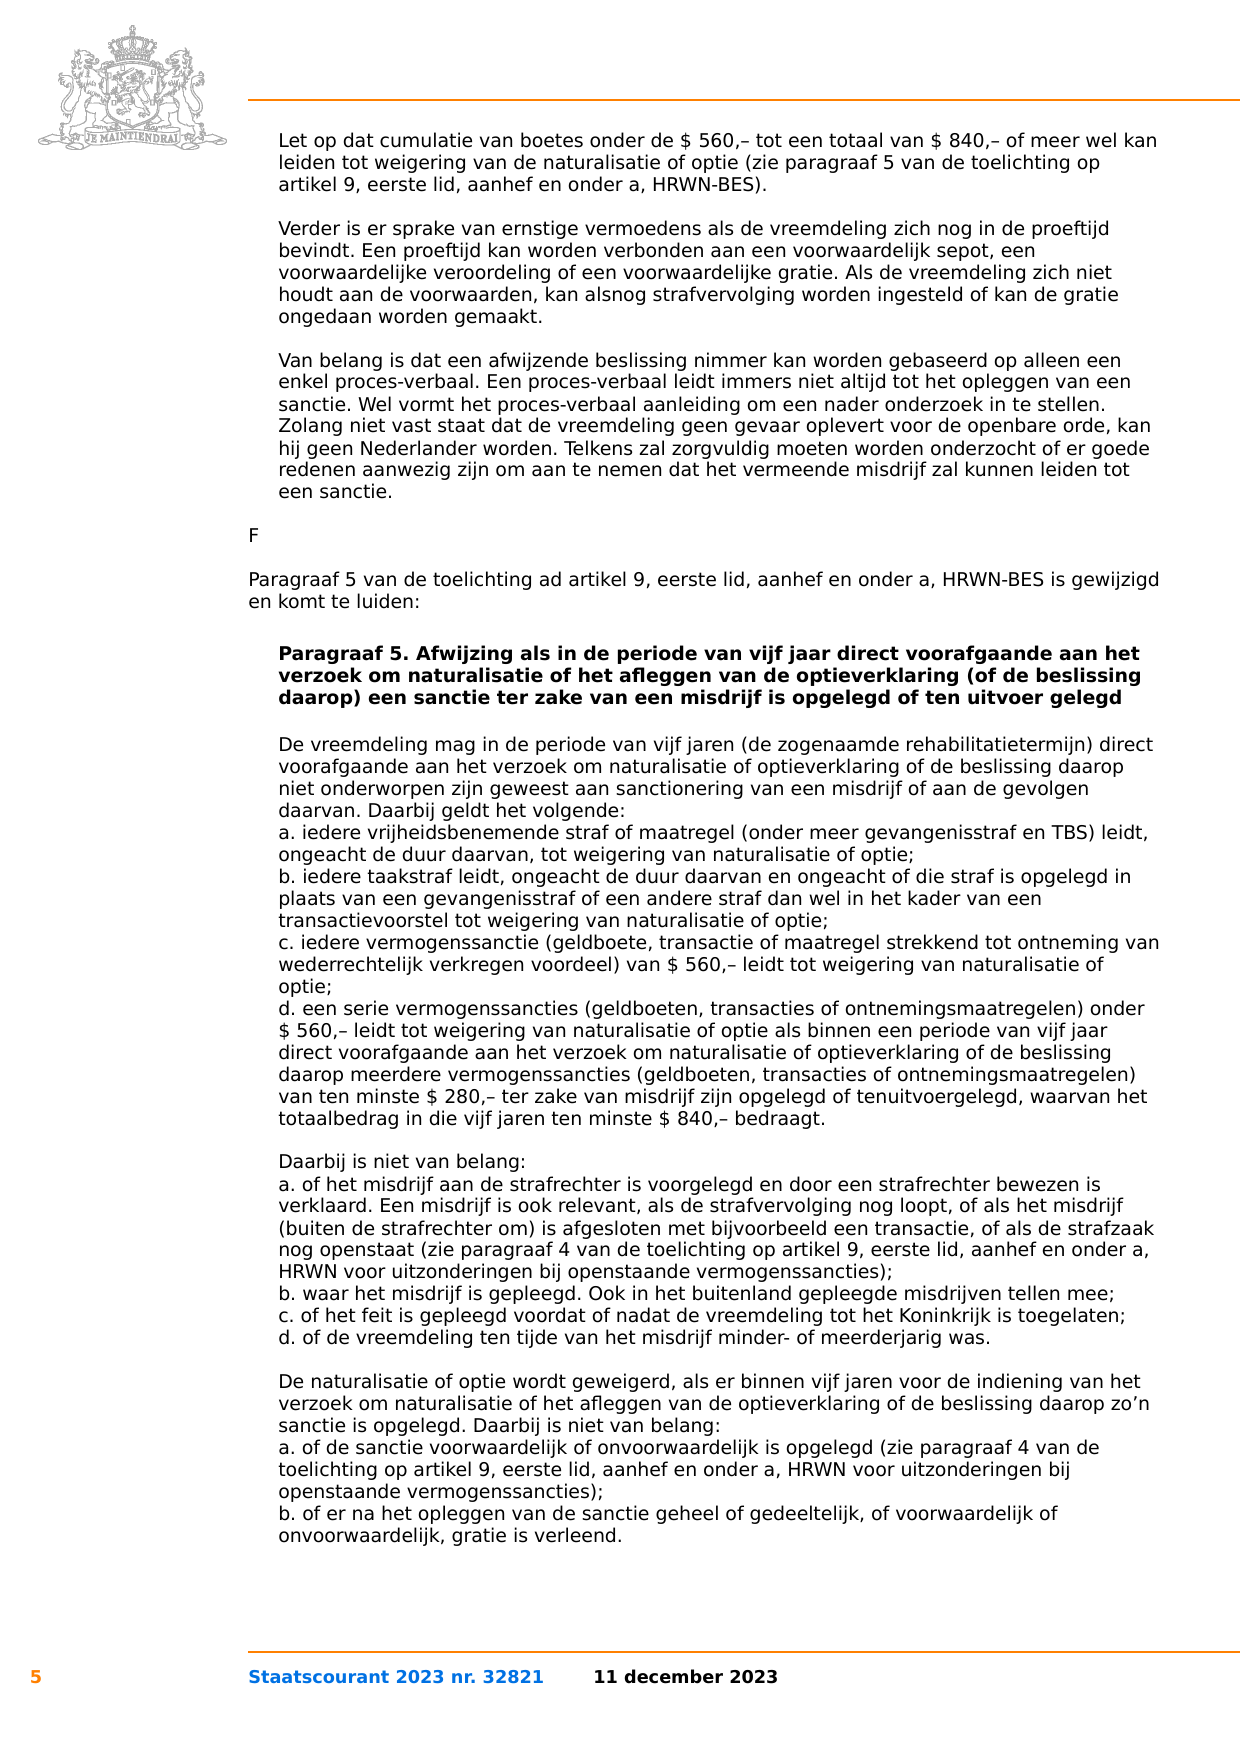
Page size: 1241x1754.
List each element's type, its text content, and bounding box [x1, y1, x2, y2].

text d. een serie vermogenssancties (geldboeten, transacties of ontnemingsmaatregelen) onder $ 560,– leidt tot weigering van naturalisatie of optie als binnen een periode van vijf jaar direct voorafgaande aan het verzoek om naturalisatie of optieverklaring of de beslissing daarop meerdere vermogenssancties (geldboeten, transacties of ontnemingsmaatregelen) van ten minste $ 280,– ter zake van misdrijf zijn opgelegd of tenuitvoergelegd, waarvan het totaalbedrag in die vijf jaren ten minste $ 840,– bedraagt. [278, 998, 1163, 1129]
text Verder is er sprake van ernstige vermoedens als de vreemdeling zich nog in de proeftijd bevindt. Een proeftijd kan worden verbonden aan een voorwaardelijk sepot, een voorwaardelijke veroordeling of een voorwaardelijke gratie. Als de vreemdeling zich niet houdt aan de voorwaarden, kan alsnog strafvervolging worden ingesteld of kan de gratie ongedaan worden gemaakt. [278, 218, 1163, 328]
text a. of het misdrijf aan de strafrechter is voorgelegd en door een strafrechter bewezen is verklaard. Een misdrijf is ook relevant, als de strafvervolging nog loopt, of als het misdrijf (buiten de strafrechter om) is afgesloten met bijvoorbeeld een transactie, of als de strafzaak nog openstaat (zie paragraaf 4 van de toelichting op artikel 9, eerste lid, aanhef en onder a, HRWN voor uitzonderingen bij openstaande vermogenssancties); [278, 1173, 1163, 1283]
text F [248, 525, 1163, 547]
subtitle Paragraaf 5. Afwijzing als in de periode van vijf jaar direct voorafgaande aan het verzoek om naturalisatie of het afleggen van de optieverklaring (of de beslissing daarop) een sanctie ter zake van een misdrijf is opgelegd of ten uitvoer gelegd [278, 643, 1163, 709]
text Let op dat cumulatie van boetes onder de $ 560,– tot een totaal van $ 840,– of meer wel kan leiden tot weigering van de naturalisatie of optie (zie paragraaf 5 van de toelichting op artikel 9, eerste lid, aanhef en onder a, HRWN-BES). [278, 130, 1163, 196]
text Paragraaf 5 van de toelichting ad artikel 9, eerste lid, aanhef en onder a, HRWN-BES is gewijzigd en komt te luiden: [248, 569, 1163, 613]
text d. of de vreemdeling ten tijde van het misdrijf minder- of meerderjarig was. [278, 1327, 1163, 1349]
text a. of de sanctie voorwaardelijk of onvoorwaardelijk is opgelegd (zie paragraaf 4 van de toelichting op artikel 9, eerste lid, aanhef en onder a, HRWN voor uitzonderingen bij openstaande vermogenssancties); [278, 1437, 1163, 1503]
text b. iedere taakstraf leidt, ongeacht de duur daarvan en ongeacht of die straf is opgelegd in plaats van een gevangenisstraf of een andere straf dan wel in het kader van een transactievoorstel tot weigering van naturalisatie of optie; [278, 866, 1163, 932]
text Daarbij is niet van belang: [278, 1151, 1163, 1173]
text Van belang is dat een afwijzende beslissing nimmer kan worden gebaseerd op alleen een enkel proces-verbaal. Een proces-verbaal leidt immers niet altijd tot het opleggen van een sanctie. Wel vormt het proces-verbaal aanleiding om een nader onderzoek in te stellen. Zolang niet vast staat dat de vreemdeling geen gevaar oplevert voor de openbare orde, kan hij geen Nederlander worden. Telkens zal zorgvuldig moeten worden onderzocht of er goede redenen aanwezig zijn om aan te nemen dat het vermeende misdrijf zal kunnen leiden tot een sanctie. [278, 349, 1163, 503]
text b. waar het misdrijf is gepleegd. Ook in het buitenland gepleegde misdrijven tellen mee; [278, 1283, 1163, 1305]
picture [38, 25, 227, 150]
text c. of het feit is gepleegd voordat of nadat de vreemdeling tot het Koninkrijk is toegelaten; [278, 1305, 1163, 1327]
text c. iedere vermogenssanctie (geldboete, transactie of maatregel strekkend tot ontneming van wederrechtelijk verkregen voordeel) van $ 560,– leidt tot weigering van naturalisatie of optie; [278, 932, 1163, 998]
text De vreemdeling mag in de periode van vijf jaren (de zogenaamde rehabilitatietermijn) direct voorafgaande aan het verzoek om naturalisatie of optieverklaring of de beslissing daarop niet onderworpen zijn geweest aan sanctionering van een misdrijf of aan de gevolgen daarvan. Daarbij geldt het volgende: [278, 734, 1163, 822]
text a. iedere vrijheidsbenemende straf of maatregel (onder meer gevangenisstraf en TBS) leidt, ongeacht de duur daarvan, tot weigering van naturalisatie of optie; [278, 822, 1163, 866]
text b. of er na het opleggen van de sanctie geheel of gedeeltelijk, of voorwaardelijk of onvoorwaardelijk, gratie is verleend. [278, 1503, 1163, 1547]
text De naturalisatie of optie wordt geweigerd, als er binnen vijf jaren voor de indiening van het verzoek om naturalisatie of het afleggen van de optieverklaring of de beslissing daarop zo’n sanctie is opgelegd. Daarbij is niet van belang: [278, 1371, 1163, 1437]
